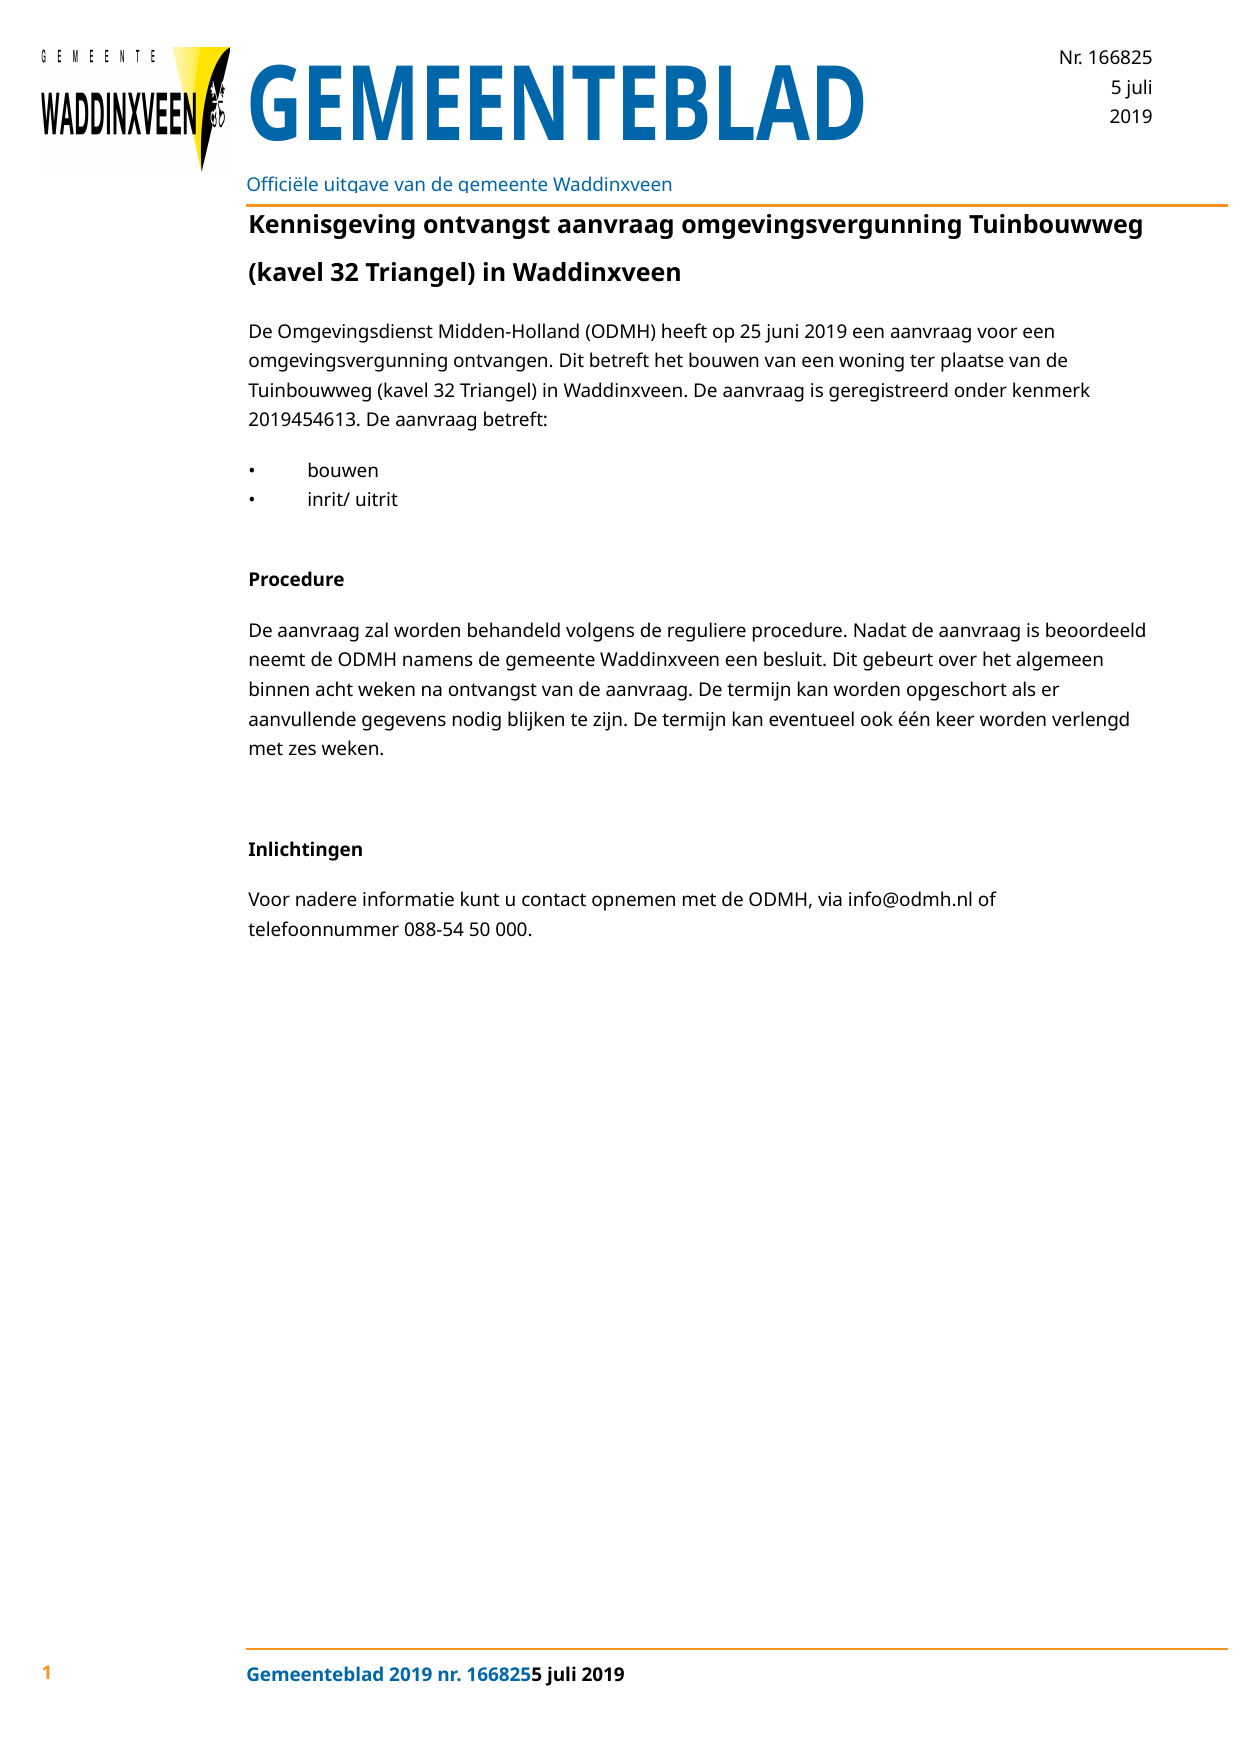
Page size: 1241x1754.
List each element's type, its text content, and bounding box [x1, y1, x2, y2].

text Inlichtingen [248, 836, 1152, 862]
list bouwen [248, 457, 1152, 483]
picture [41, 47, 231, 172]
text Procedure [248, 567, 1152, 592]
list inrit/ uitrit [248, 487, 1152, 512]
text Voor nadere informatie kunt u contact opnemen met de ODMH, via info@odmh.nl of telefoonnummer 088-54 50 000. [248, 887, 1152, 942]
text De Omgevingsdienst Midden-Holland (ODMH) heeft op 25 juni 2019 een aanvraag voor een omgevingsvergunning ontvangen. Dit betreft het bouwen van een woning ter plaatse van de Tuinbouwweg (kavel 32 Triangel) in Waddinxveen. De aanvraag is geregistreerd onder kenmerk 2019454613. De aanvraag betreft: [248, 318, 1152, 432]
text Kennisgeving ontvangst aanvraag omgevingsvergunning Tuinbouwweg (kavel 32 Triangel) in Waddinxveen [248, 207, 1152, 288]
text De aanvraag zal worden behandeld volgens de reguliere procedure. Nadat de aanvraag is beoordeeld neemt de ODMH namens de gemeente Waddinxveen een besluit. Dit gebeurt over het algemeen binnen acht weken na ontvangst van de aanvraag. De termijn kan worden opgeschort als er aanvullende gegevens nodig blijken te zijn. De termijn kan eventueel ook één keer worden verlengd met zes weken. [248, 617, 1152, 761]
